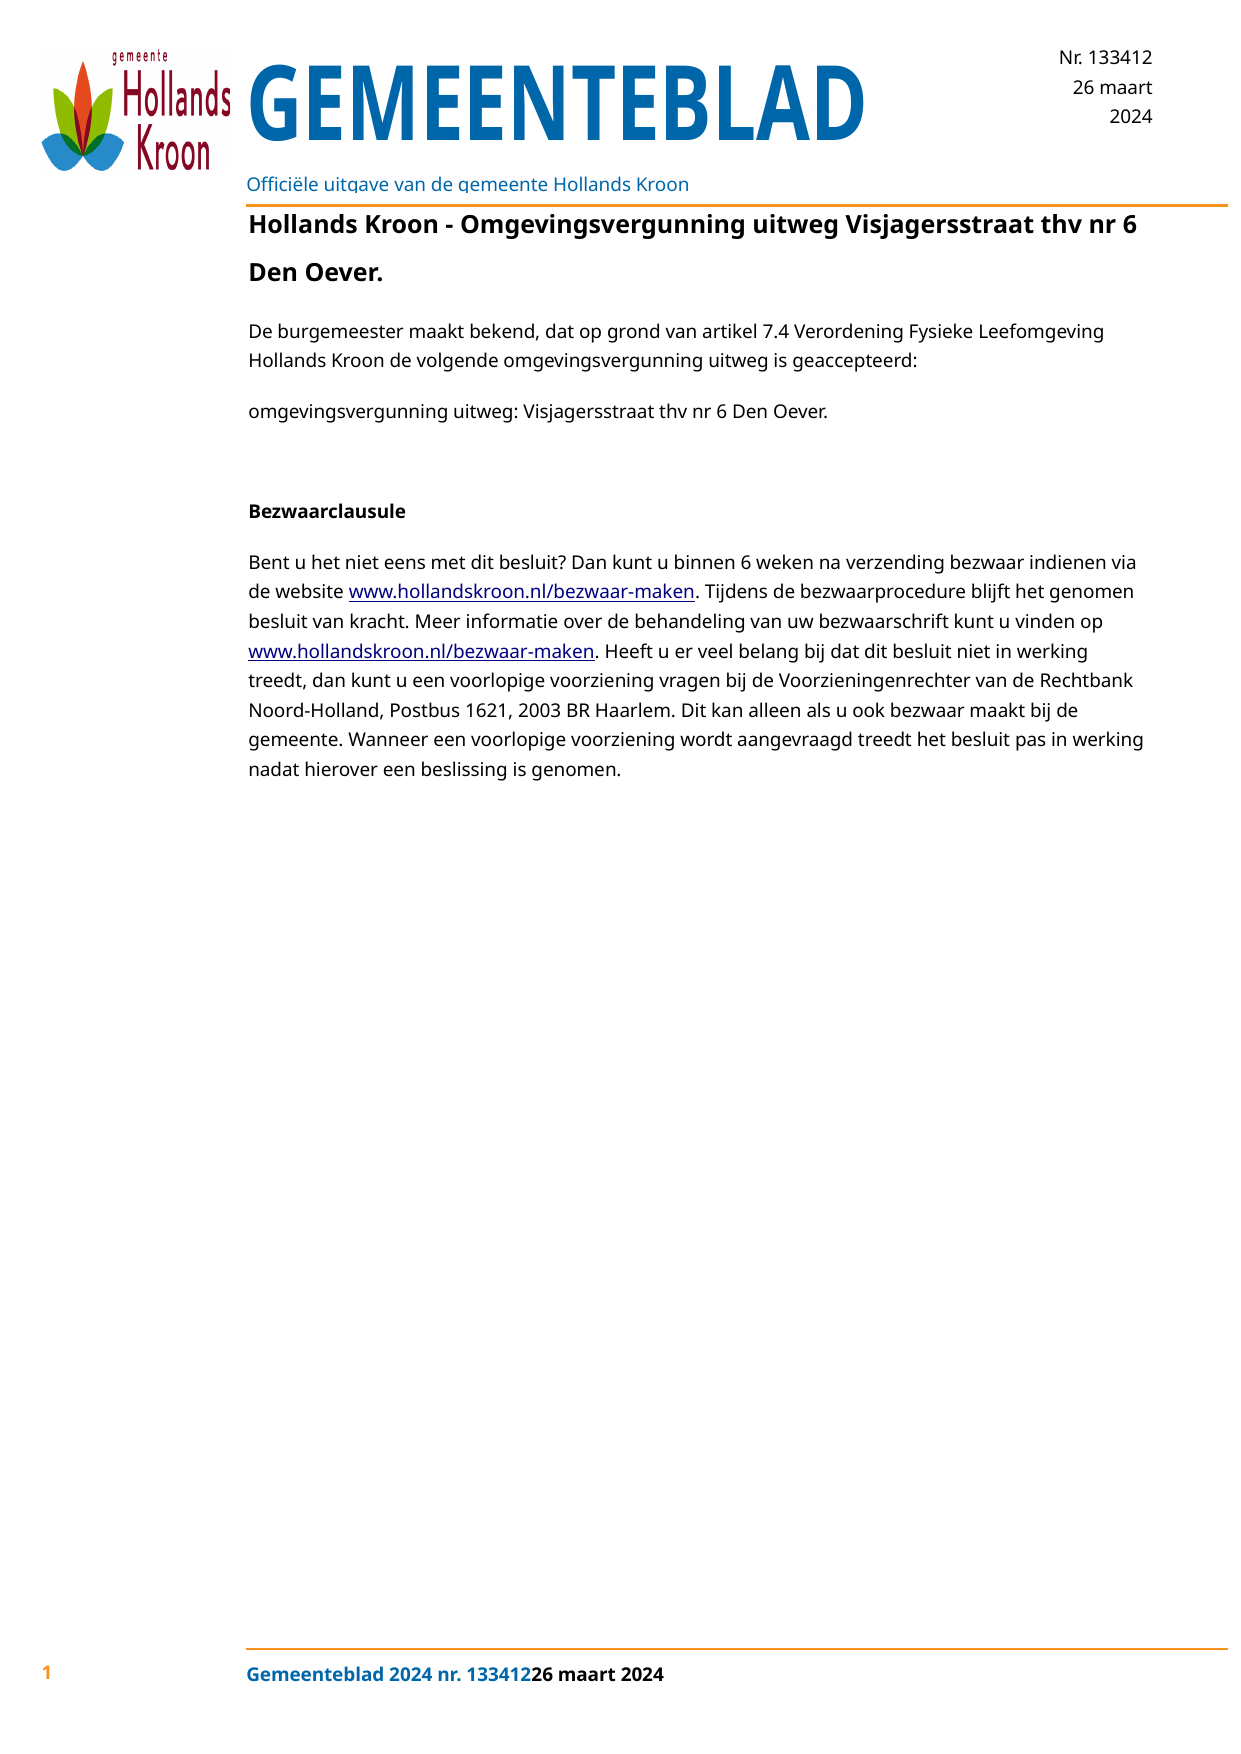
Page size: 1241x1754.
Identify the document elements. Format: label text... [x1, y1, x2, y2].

text Bezwaarclausule [248, 499, 1152, 524]
text omgevingsvergunning uitweg: Visjagersstraat thv nr 6 Den Oever. [248, 398, 1152, 424]
text Bent u het niet eens met dit besluit? Dan kunt u binnen 6 weken na verzending bezwaar indienen via de website www.hollandskroon.nl/bezwaar-maken. Tijdens de bezwaarprocedure blijft het genomen besluit van kracht. Meer informatie over de behandeling van uw bezwaarschrift kunt u vinden op www.hollandskroon.nl/bezwaar-maken. Heeft u er veel belang bij dat dit besluit niet in werking treedt, dan kunt u een voorlopige voorziening vragen bij de Voorzieningenrechter van de Rechtbank Noord-Holland, Postbus 1621, 2003 BR Haarlem. Dit kan alleen als u ook bezwaar maakt bij de gemeente. Wanneer een voorlopige voorziening wordt aangevraagd treedt het besluit pas in werking nadat hierover een beslissing is genomen. [248, 549, 1152, 782]
text Hollands Kroon - Omgevingsvergunning uitweg Visjagersstraat thv nr 6 Den Oever. [248, 207, 1152, 288]
picture [41, 47, 231, 172]
text De burgemeester maakt bekend, dat op grond van artikel 7.4 Verordening Fysieke Leefomgeving Hollands Kroon de volgende omgevingsvergunning uitweg is geaccepteerd: [248, 318, 1152, 373]
